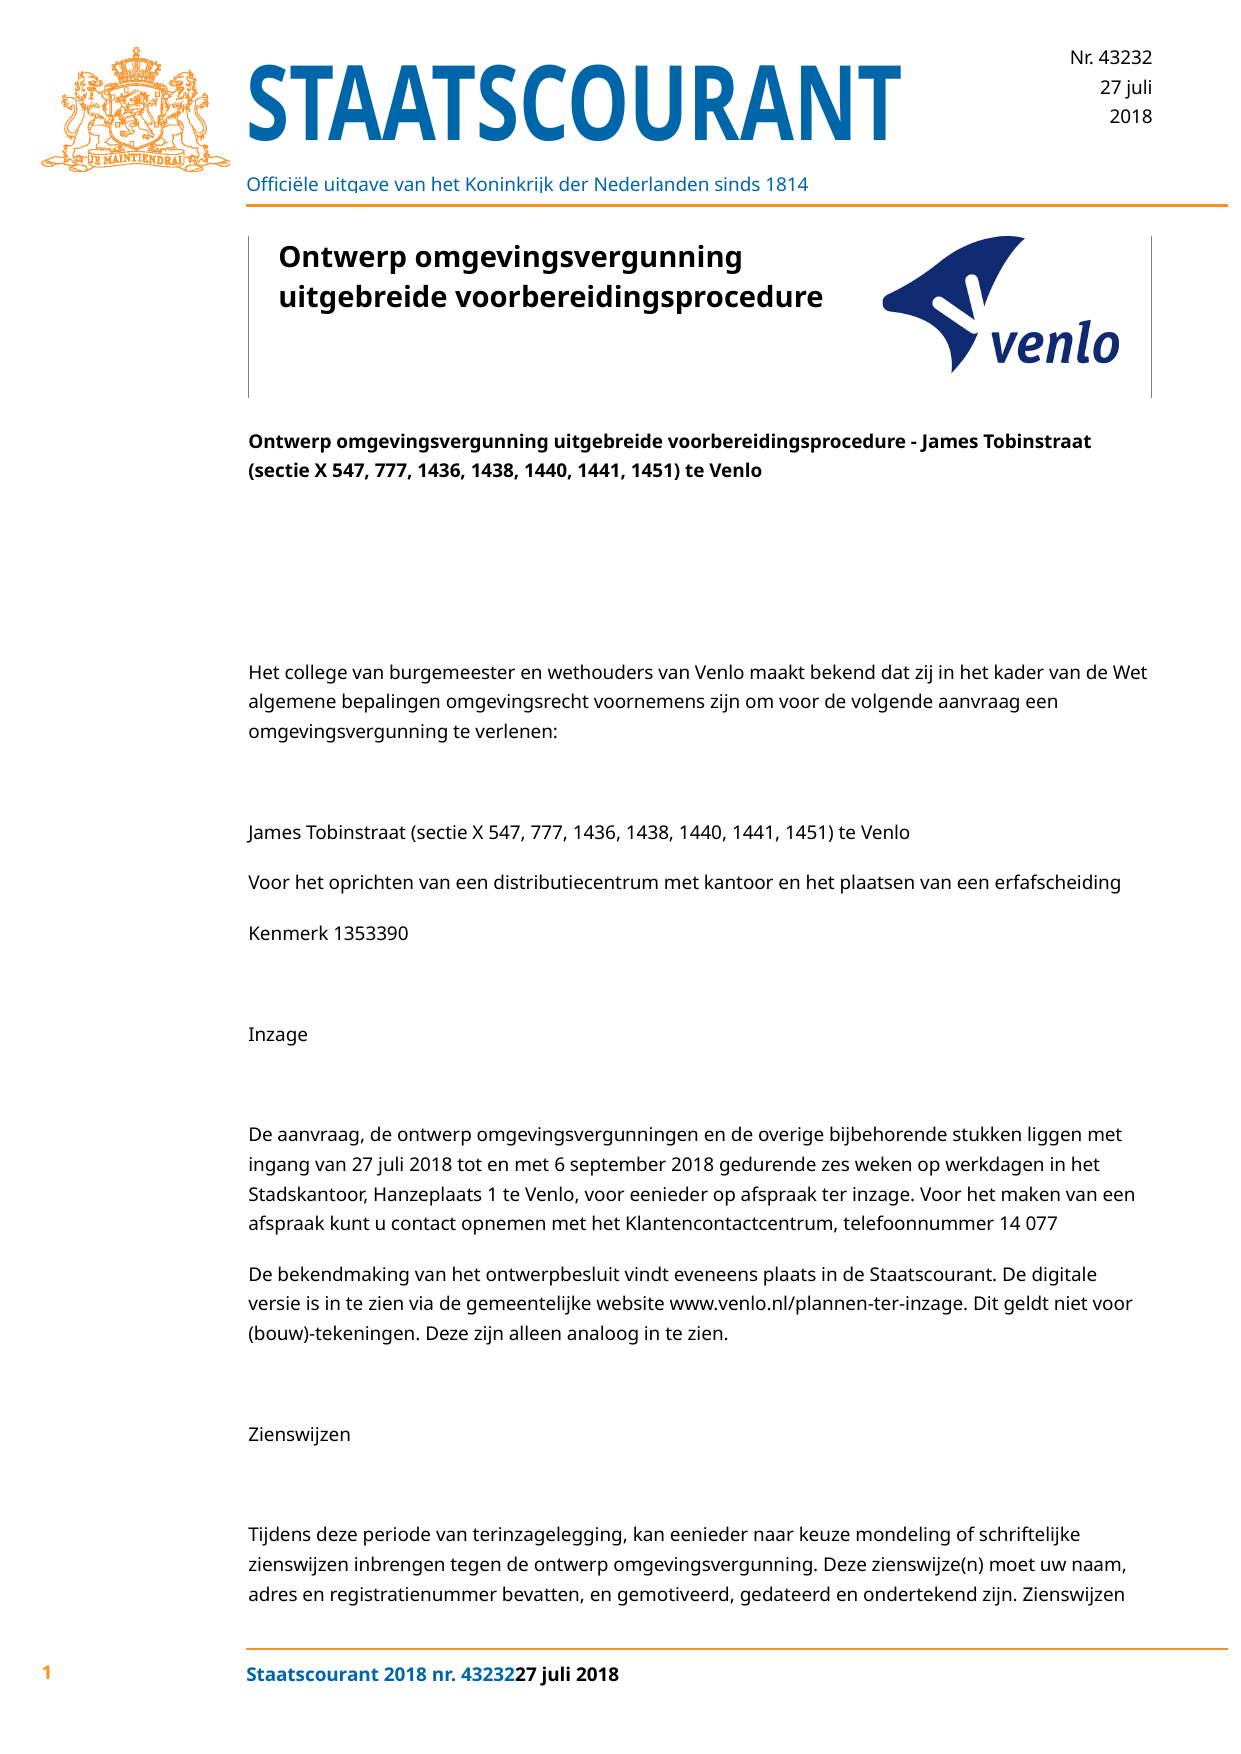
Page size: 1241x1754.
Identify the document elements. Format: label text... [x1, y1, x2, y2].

table_header Ontwerp omgevingsvergunning uitgebreide voorbereidingsprocedure [249, 236, 850, 398]
text De aanvraag, de ontwerp omgevingsvergunningen en de overige bijbehorende stukken liggen met ingang van 27 juli 2018 tot en met 6 september 2018 gedurende zes weken op werkdagen in het Stadskantoor, Hanzeplaats 1 te Venlo, voor eenieder op afspraak ter inzage. Voor het maken van een afspraak kunt u contact opnemen met het Klantencontactcentrum, telefoonnummer 14 077 [248, 1122, 1152, 1236]
text James Tobinstraat (sectie X 547, 777, 1436, 1438, 1440, 1441, 1451) te Venlo [248, 819, 1152, 845]
text De bekendmaking van het ontwerpbesluit vindt eveneens plaats in de Staatscourant. De digitale versie is in te zien via de gemeentelijke website www.venlo.nl/plannen-ter-inzage. Dit geldt niet voor (bouw)-tekeningen. Deze zijn alleen analoog in te zien. [248, 1261, 1152, 1346]
text Het college van burgemeester en wethouders van Venlo maakt bekend dat zij in het kader van de Wet algemene bepalingen omgevingsrecht voornemens zijn om voor de volgende aanvraag een omgevingsvergunning te verlenen: [248, 659, 1152, 744]
picture [882, 236, 1119, 373]
picture [41, 47, 231, 172]
text Ontwerp omgevingsvergunning uitgebreide voorbereidingsprocedure - James Tobinstraat (sectie X 547, 777, 1436, 1438, 1440, 1441, 1451) te Venlo [248, 428, 1152, 483]
text Inzage [248, 1021, 1152, 1047]
table_header [850, 236, 1151, 398]
text Tijdens deze periode van terinzagelegging, kan eenieder naar keuze mondeling of schriftelijke zienswijzen inbrengen tegen de ontwerp omgevingsvergunning. Deze zienswijze(n) moet uw naam, adres en registratienummer bevatten, en gemotiveerd, gedateerd en ondertekend zijn. Zienswijzen [248, 1522, 1152, 1607]
text Zienswijzen [248, 1421, 1152, 1447]
text Kenmerk 1353390 [248, 920, 1152, 946]
text Voor het oprichten van een distributiecentrum met kantoor en het plaatsen van een erfafscheiding [248, 869, 1152, 895]
